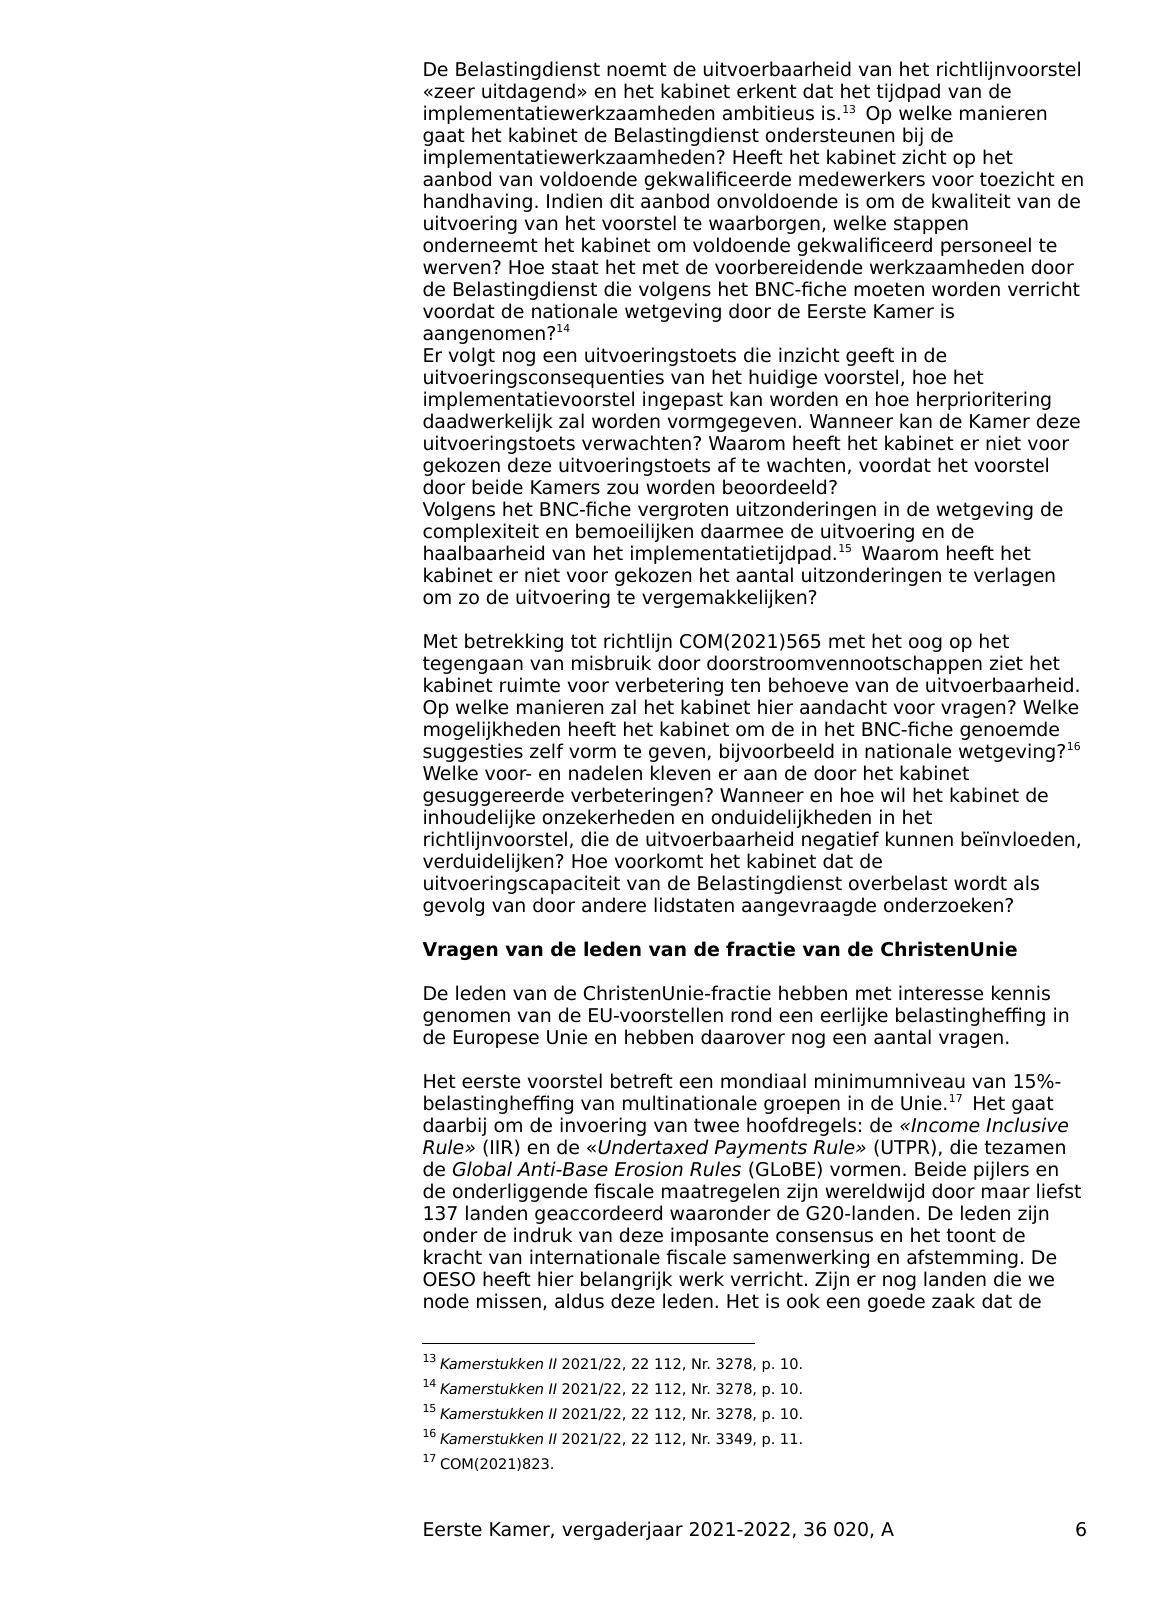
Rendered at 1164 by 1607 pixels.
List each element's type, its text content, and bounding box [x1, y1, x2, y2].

text Volgens het BNC-fiche vergroten uitzonderingen in de wetgeving de complexiteit en bemoeilijken daarmee de uitvoering en de haalbaarheid van het implementatietijdpad. Waarom heeft het kabinet er niet voor gekozen het aantal uitzonderingen te verlagen om zo de uitvoering te vergemakkelijken? [422, 499, 1087, 608]
text Kamerstukken II 2021/22, 22 112, Nr. 3349, p. 11. [422, 1427, 1087, 1449]
text Kamerstukken II 2021/22, 22 112, Nr. 3278, p. 10. [422, 1402, 1087, 1424]
text De Belastingdienst noemt de uitvoerbaarheid van het richtlijnvoorstel «zeer uitdagend» en het kabinet erkent dat het tijdpad van de implementatiewerkzaamheden ambitieus is. Op welke manieren gaat het kabinet de Belastingdienst ondersteunen bij de implementatiewerkzaamheden? Heeft het kabinet zicht op het aanbod van voldoende gekwalificeerde medewerkers voor toezicht en handhaving. Indien dit aanbod onvoldoende is om de kwaliteit van de uitvoering van het voorstel te waarborgen, welke stappen onderneemt het kabinet om voldoende gekwalificeerd personeel te werven? Hoe staat het met de voorbereidende werkzaamheden door de Belastingdienst die volgens het BNC-fiche moeten worden verricht voordat de nationale wetgeving door de Eerste Kamer is aangenomen? [422, 59, 1087, 345]
text Er volgt nog een uitvoeringstoets die inzicht geeft in de uitvoeringsconsequenties van het huidige voorstel, hoe het implementatievoorstel ingepast kan worden en hoe herprioritering daadwerkelijk zal worden vormgegeven. Wanneer kan de Kamer deze uitvoeringstoets verwachten? Waarom heeft het kabinet er niet voor gekozen deze uitvoeringstoets af te wachten, voordat het voorstel door beide Kamers zou worden beoordeeld? [422, 345, 1087, 499]
text Kamerstukken II 2021/22, 22 112, Nr. 3278, p. 10. [422, 1352, 1087, 1374]
text De leden van de ChristenUnie-fractie hebben met interesse kennis genomen van de EU-voorstellen rond een eerlijke belastingheffing in de Europese Unie en hebben daarover nog een aantal vragen. [422, 983, 1087, 1049]
text Kamerstukken II 2021/22, 22 112, Nr. 3278, p. 10. [422, 1377, 1087, 1399]
text Het eerste voorstel betreft een mondiaal minimumniveau van 15%-belastingheffing van multinationale groepen in de Unie. Het gaat daarbij om de invoering van twee hoofdregels: de «Income Inclusive Rule» (IIR) en de «Undertaxed Payments Rule» (UTPR), die tezamen de Global Anti-Base Erosion Rules (GLoBE) vormen. Beide pijlers en de onderliggende fiscale maatregelen zijn wereldwijd door maar liefst 137 landen geaccordeerd waaronder de G20-landen. De leden zijn onder de indruk van deze imposante consensus en het toont de kracht van internationale fiscale samenwerking en afstemming. De OESO heeft hier belangrijk werk verricht. Zijn er nog landen die we node missen, aldus deze leden. Het is ook een goede zaak dat de [422, 1071, 1087, 1313]
text COM(2021)823. [422, 1452, 1087, 1474]
subtitle Vragen van de leden van de fractie van de ChristenUnie [422, 939, 1087, 961]
text Met betrekking tot richtlijn COM(2021)565 met het oog op het tegengaan van misbruik door doorstroomvennootschappen ziet het kabinet ruimte voor verbetering ten behoeve van de uitvoerbaarheid. Op welke manieren zal het kabinet hier aandacht voor vragen? Welke mogelijkheden heeft het kabinet om de in het BNC-fiche genoemde suggesties zelf vorm te geven, bijvoorbeeld in nationale wetgeving? Welke voor- en nadelen kleven er aan de door het kabinet gesuggereerde verbeteringen? Wanneer en hoe wil het kabinet de inhoudelijke onzekerheden en onduidelijkheden in het richtlijnvoorstel, die de uitvoerbaarheid negatief kunnen beïnvloeden, verduidelijken? Hoe voorkomt het kabinet dat de uitvoeringscapaciteit van de Belastingdienst overbelast wordt als gevolg van door andere lidstaten aangevraagde onderzoeken? [422, 631, 1087, 916]
